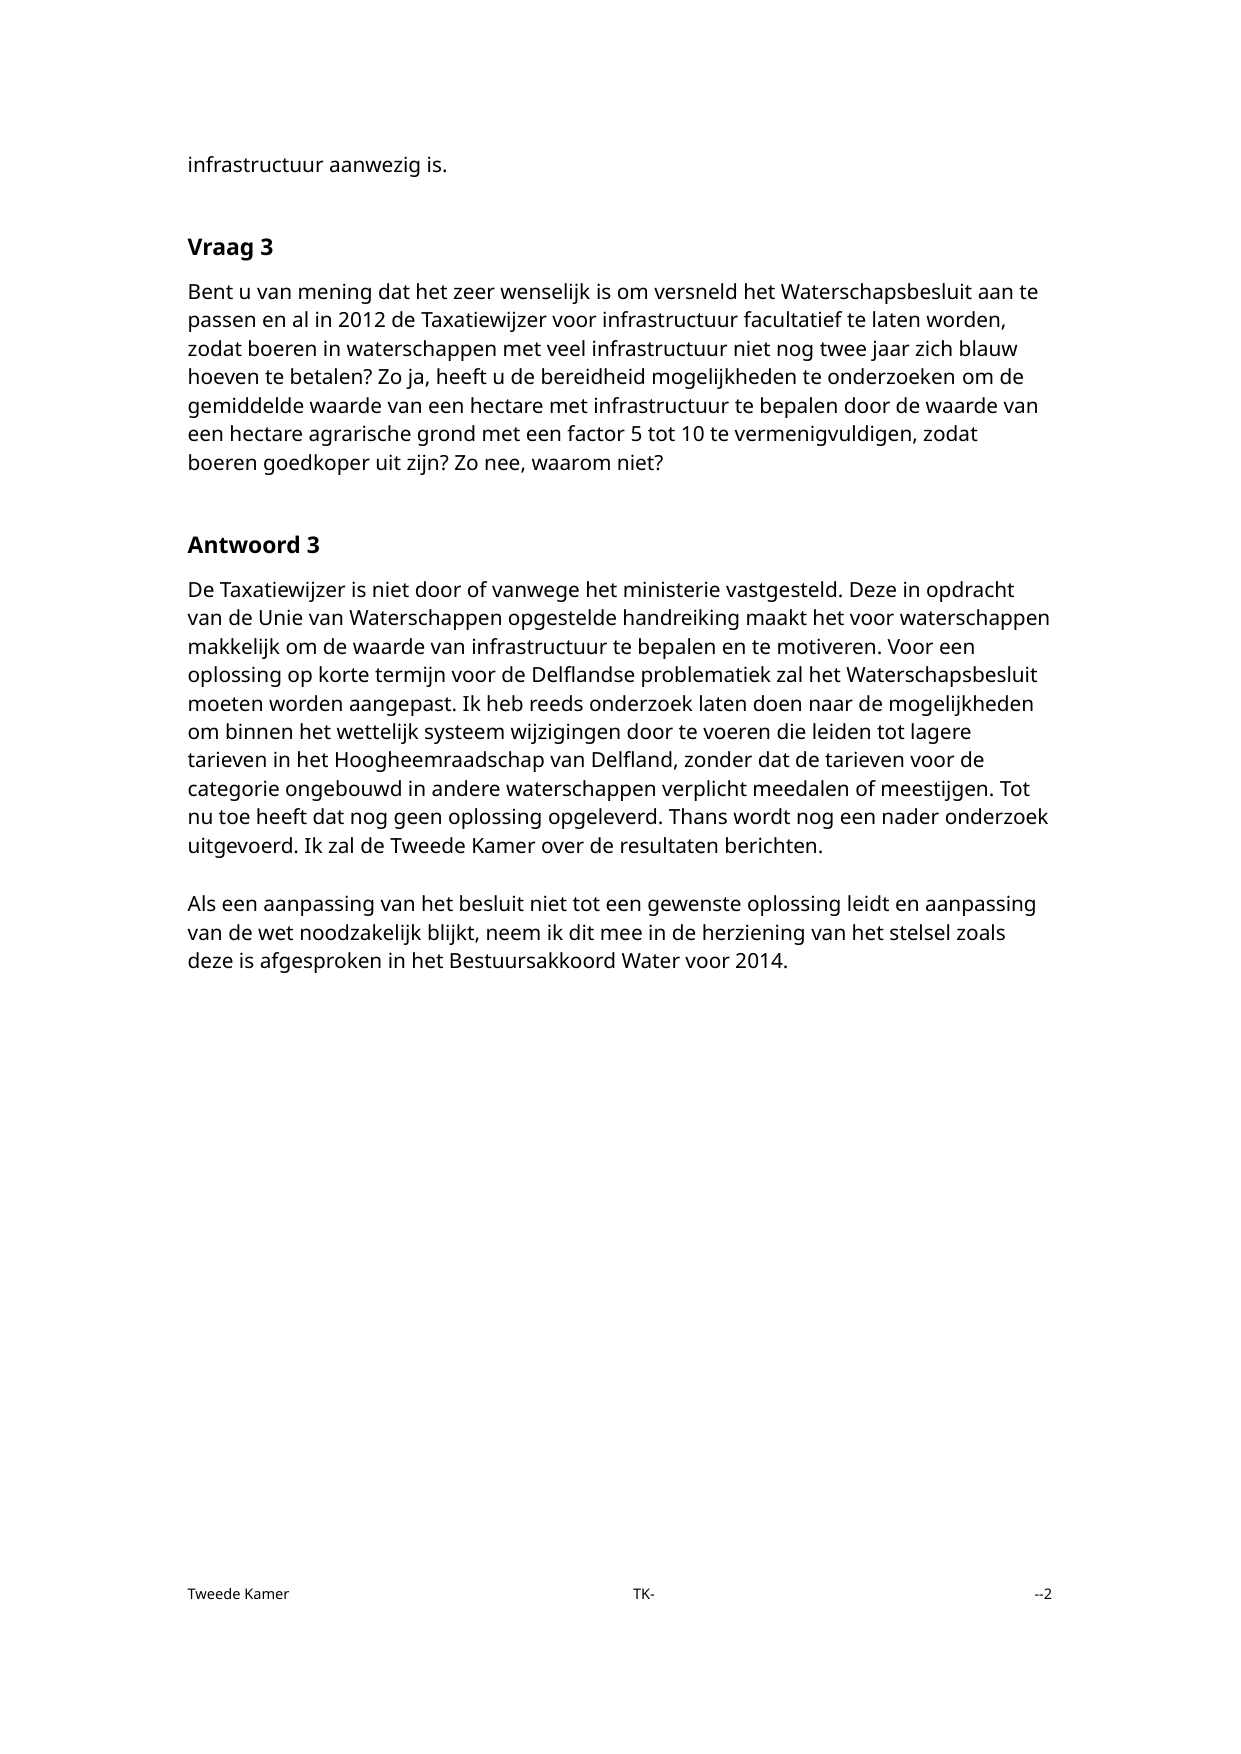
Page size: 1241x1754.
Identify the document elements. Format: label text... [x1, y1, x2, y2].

subtitle Antwoord 3 [187, 529, 1053, 560]
text Als een aanpassing van het besluit niet tot een gewenste oplossing leidt en aanpassing van de wet noodzakelijk blijkt, neem ik dit mee in de herziening van het stelsel zoals deze is afgesproken in het Bestuursakkoord Water voor 2014. [187, 889, 1053, 975]
text infrastructuur aanwezig is. [187, 150, 1053, 178]
subtitle Vraag 3 [187, 231, 1053, 262]
text De Taxatiewijzer is niet door of vanwege het ministerie vastgesteld. Deze in opdracht van de Unie van Waterschappen opgestelde handreiking maakt het voor waterschappen makkelijk om de waarde van infrastructuur te bepalen en te motiveren. Voor een oplossing op korte termijn voor de Delflandse problematiek zal het Waterschapsbesluit moeten worden aangepast. Ik heb reeds onderzoek laten doen naar de mogelijkheden om binnen het wettelijk systeem wijzigingen door te voeren die leiden tot lagere tarieven in het Hoogheemraadschap van Delfland, zonder dat de tarieven voor de categorie ongebouwd in andere waterschappen verplicht meedalen of meestijgen. Tot nu toe heeft dat nog geen oplossing opgeleverd. Thans wordt nog een nader onderzoek uitgevoerd. Ik zal de Tweede Kamer over de resultaten berichten. [187, 575, 1053, 859]
text Bent u van mening dat het zeer wenselijk is om versneld het Waterschapsbesluit aan te passen en al in 2012 de Taxatiewijzer voor infrastructuur facultatief te laten worden, zodat boeren in waterschappen met veel infrastructuur niet nog twee jaar zich blauw hoeven te betalen? Zo ja, heeft u de bereidheid mogelijkheden te onderzoeken om de gemiddelde waarde van een hectare met infrastructuur te bepalen door de waarde van een hectare agrarische grond met een factor 5 tot 10 te vermenigvuldigen, zodat boeren goedkoper uit zijn? Zo nee, waarom niet? [187, 277, 1053, 476]
